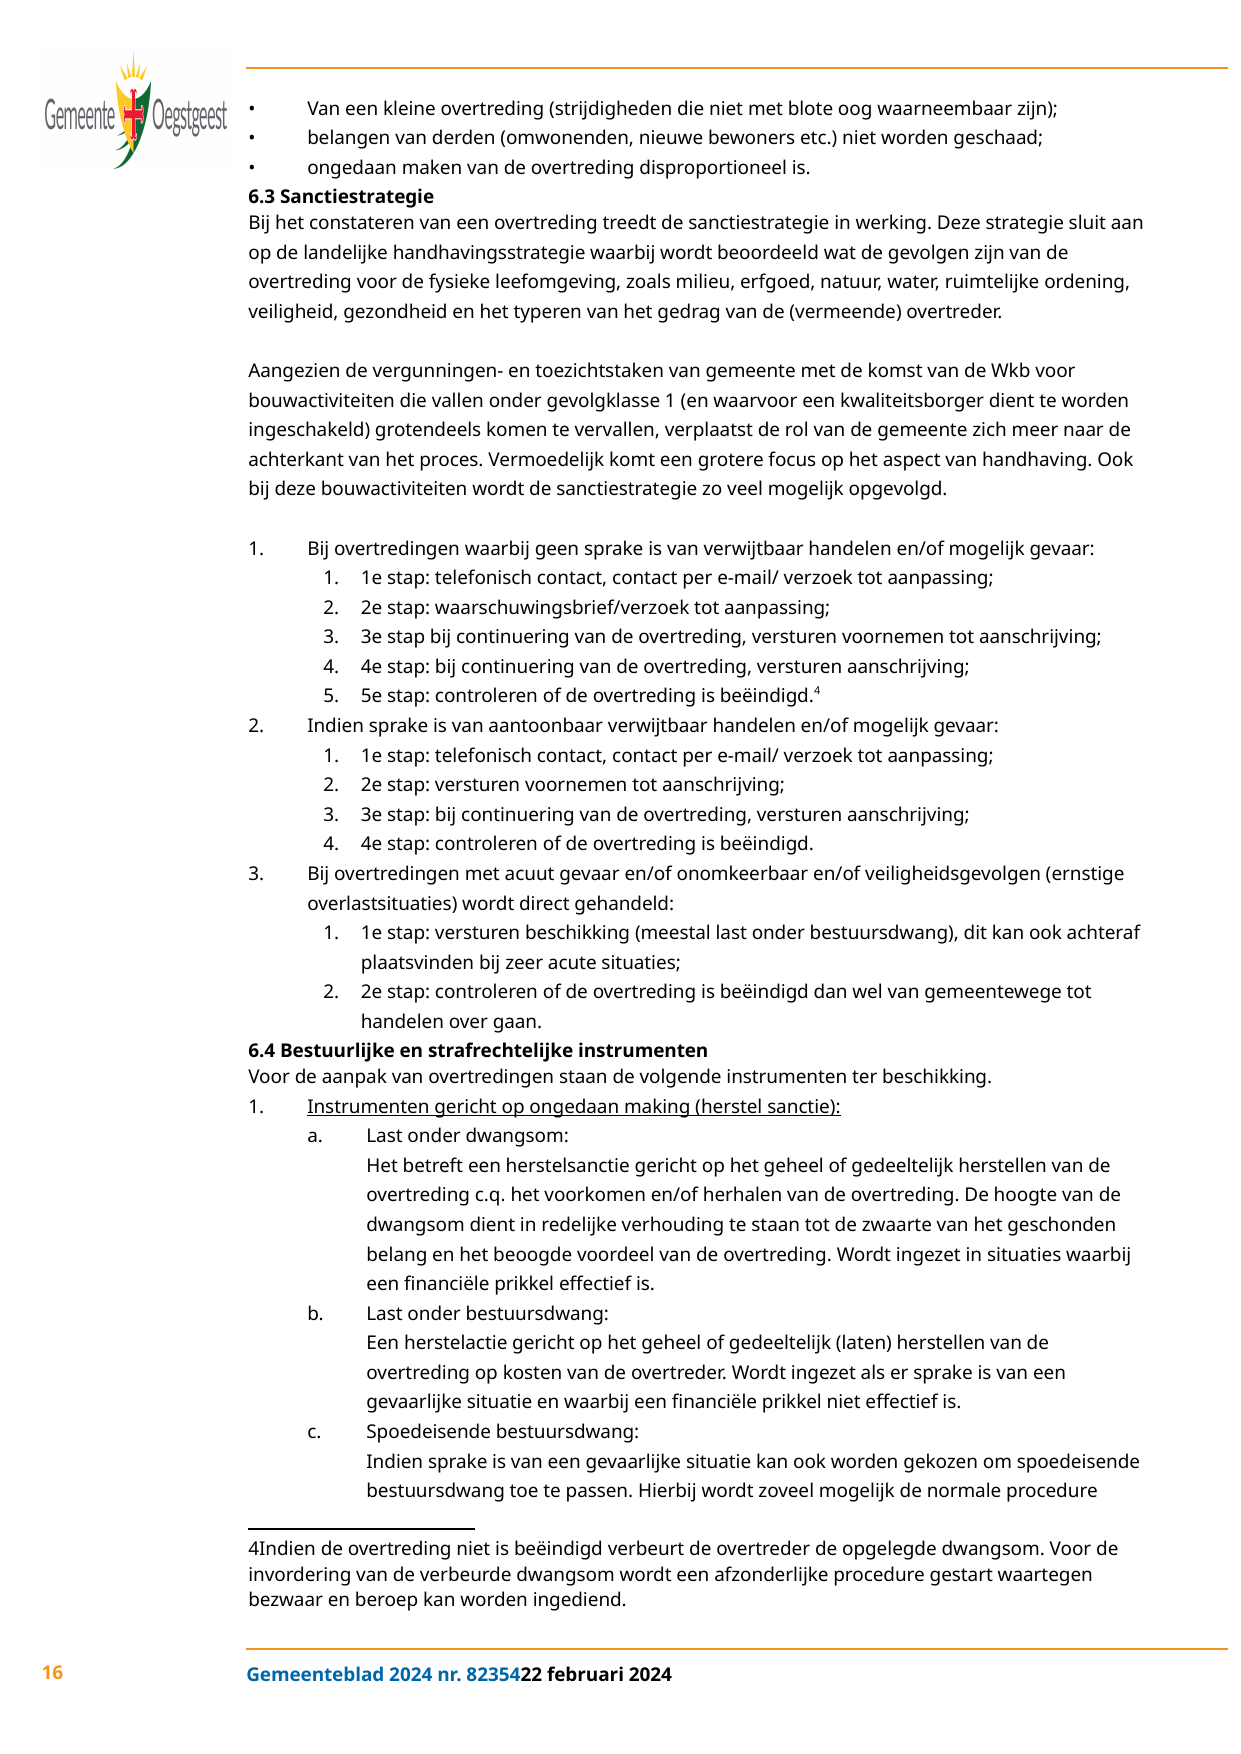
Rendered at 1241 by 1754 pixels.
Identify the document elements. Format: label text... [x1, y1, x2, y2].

list 2e stap: waarschuwingsbrief/verzoek tot aanpassing; [323, 594, 1152, 619]
list Van een kleine overtreding (strijdigheden die niet met blote oog waarneembaar zijn); [248, 95, 1152, 121]
list Indien sprake is van aantoonbaar verwijtbaar handelen en/of mogelijk gevaar: [248, 712, 1152, 738]
list 5e stap: controleren of de overtreding is beëindigd. [323, 683, 1152, 708]
list 1e stap: telefonisch contact, contact per e-mail/ verzoek tot aanpassing; [323, 564, 1152, 590]
list 2e stap: versturen voornemen tot aanschrijving; [323, 771, 1152, 797]
list Bij overtredingen met acuut gevaar en/of onomkeerbaar en/of veiligheidsgevolgen (ernstige overlastsituaties) wordt direct gehandeld: [248, 860, 1152, 915]
list 2e stap: controleren of de overtreding is beëindigd dan wel van gemeentewege tot handelen over gaan. [323, 978, 1152, 1034]
list 4e stap: controleren of de overtreding is beëindigd. [323, 831, 1152, 856]
list Indien de overtreding niet is beëindigd verbeurt de overtreder de opgelegde dwangsom. Voor de invordering van de verbeurde dwangsom wordt een afzonderlijke procedure gestart waartegen bezwaar en beroep kan worden ingediend. [248, 1535, 1152, 1612]
list 1e stap: telefonisch contact, contact per e-mail/ verzoek tot aanpassing; [323, 742, 1152, 767]
list Last onder bestuursdwang: [307, 1300, 1152, 1326]
list 3e stap bij continuering van de overtreding, versturen voornemen tot aanschrijving; [323, 623, 1152, 649]
list belangen van derden (omwonenden, nieuwe bewoners etc.) niet worden geschaad; [248, 124, 1152, 150]
list Indien sprake is van een gevaarlijke situatie kan ook worden gekozen om spoedeisende bestuursdwang toe te passen. Hierbij wordt zoveel mogelijk de normale procedure [307, 1448, 1152, 1503]
list Last onder dwangsom: [307, 1122, 1152, 1148]
text Bij het constateren van een overtreding treedt de sanctiestrategie in werking. Deze strategie sluit aan op de landelijke handhavingsstrategie waarbij wordt beoordeeld wat de gevolgen zijn van de overtreding voor de fysieke leefomgeving, zoals milieu, erfgoed, natuur, water, ruimtelijke ordening, veiligheid, gezondheid en het typeren van het gedrag van de (vermeende) overtreder. [248, 209, 1152, 324]
text 6.3 Sanctiestrategie [248, 183, 1152, 209]
list Het betreft een herstelsanctie gericht op het geheel of gedeeltelijk herstellen van de overtreding c.q. het voorkomen en/of herhalen van de overtreding. De hoogte van de dwangsom dient in redelijke verhouding te staan tot de zwaarte van het geschonden belang en het beoogde voordeel van de overtreding. Wordt ingezet in situaties waarbij een financiële prikkel effectief is. [307, 1152, 1152, 1296]
text Aangezien de vergunningen- en toezichtstaken van gemeente met de komst van de Wkb voor bouwactiviteiten die vallen onder gevolgklasse 1 (en waarvoor een kwaliteitsborger dient te worden ingeschakeld) grotendeels komen te vervallen, verplaatst de rol van de gemeente zich meer naar de achterkant van het proces. Vermoedelijk komt een grotere focus op het aspect van handhaving. Ook bij deze bouwactiviteiten wordt de sanctiestrategie zo veel mogelijk opgevolgd. [248, 357, 1152, 501]
list ongedaan maken van de overtreding disproportioneel is. [248, 154, 1152, 180]
text Voor de aanpak van overtredingen staan de volgende instrumenten ter beschikking. [248, 1063, 1152, 1089]
list 3e stap: bij continuering van de overtreding, versturen aanschrijving; [323, 801, 1152, 827]
list Instrumenten gericht op ongedaan making (herstel sanctie): [248, 1093, 1152, 1119]
list Een herstelactie gericht op het geheel of gedeeltelijk (laten) herstellen van de overtreding op kosten van de overtreder. Wordt ingezet als er sprake is van een gevaarlijke situatie en waarbij een financiële prikkel niet effectief is. [307, 1329, 1152, 1414]
list 4e stap: bij continuering van de overtreding, versturen aanschrijving; [323, 653, 1152, 679]
list Spoedeisende bestuursdwang: [307, 1418, 1152, 1444]
list Bij overtredingen waarbij geen sprake is van verwijtbaar handelen en/of mogelijk gevaar: [248, 535, 1152, 560]
list 1e stap: versturen beschikking (meestal last onder bestuursdwang), dit kan ook achteraf plaatsvinden bij zeer acute situaties; [323, 919, 1152, 974]
text 6.4 Bestuurlijke en strafrechtelijke instrumenten [248, 1038, 1152, 1063]
picture [41, 47, 231, 172]
